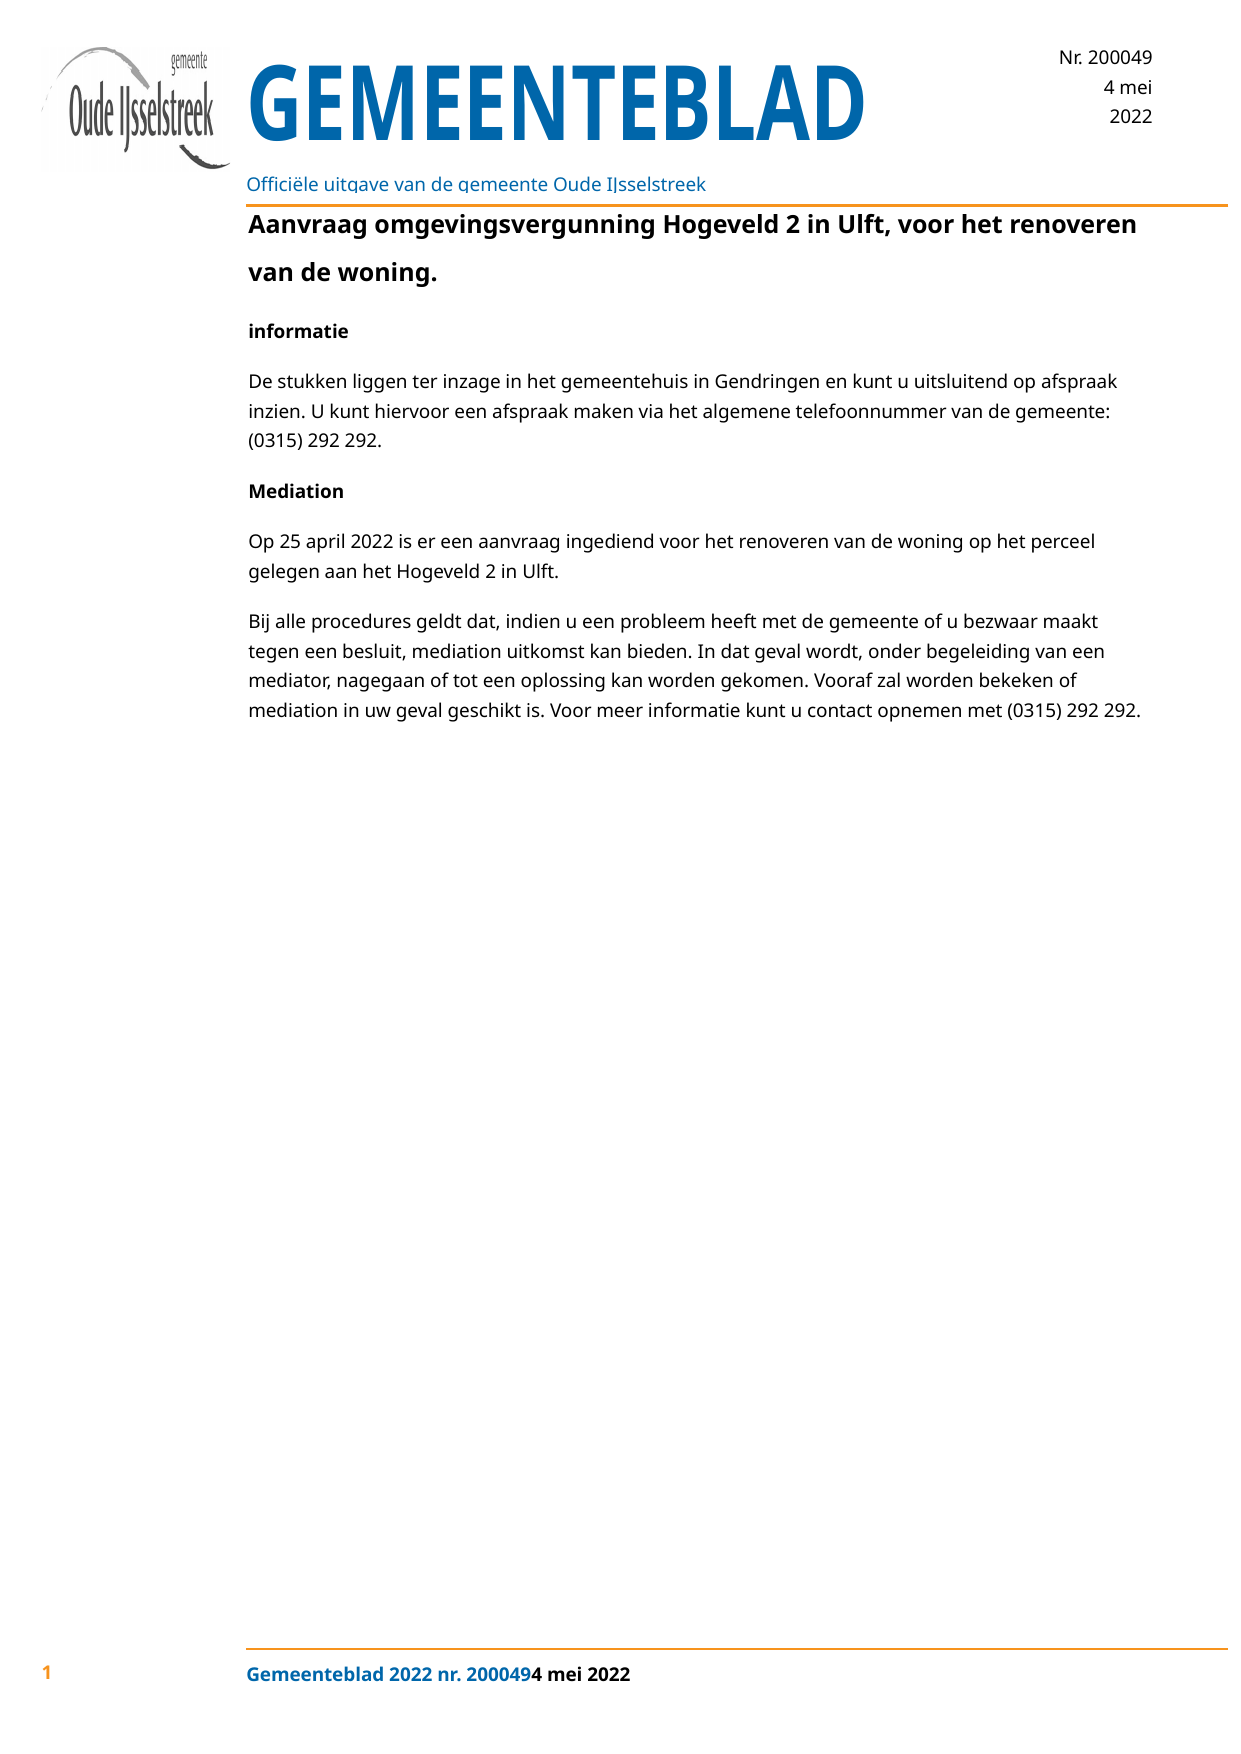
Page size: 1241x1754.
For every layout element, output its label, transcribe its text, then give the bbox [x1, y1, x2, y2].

text Op 25 april 2022 is er een aanvraag ingediend voor het renoveren van de woning op het perceel gelegen aan het Hogeveld 2 in Ulft. [248, 528, 1152, 584]
text Aanvraag omgevingsvergunning Hogeveld 2 in Ulft, voor het renoveren van de woning. [248, 207, 1152, 288]
text Bij alle procedures geldt dat, indien u een probleem heeft met de gemeente of u bezwaar maakt tegen een besluit, mediation uitkomst kan bieden. In dat geval wordt, onder begeleiding van een mediator, nagegaan of tot een oplossing kan worden gekomen. Vooraf zal worden bekeken of mediation in uw geval geschikt is. Voor meer informatie kunt u contact opnemen met (0315) 292 292. [248, 608, 1152, 723]
text De stukken liggen ter inzage in het gemeentehuis in Gendringen en kunt u uitsluitend op afspraak inzien. U kunt hiervoor een afspraak maken via het algemene telefoonnummer van de gemeente: (0315) 292 292. [248, 368, 1152, 453]
picture [41, 47, 231, 172]
text Mediation [248, 478, 1152, 504]
text informatie [248, 318, 1152, 344]
